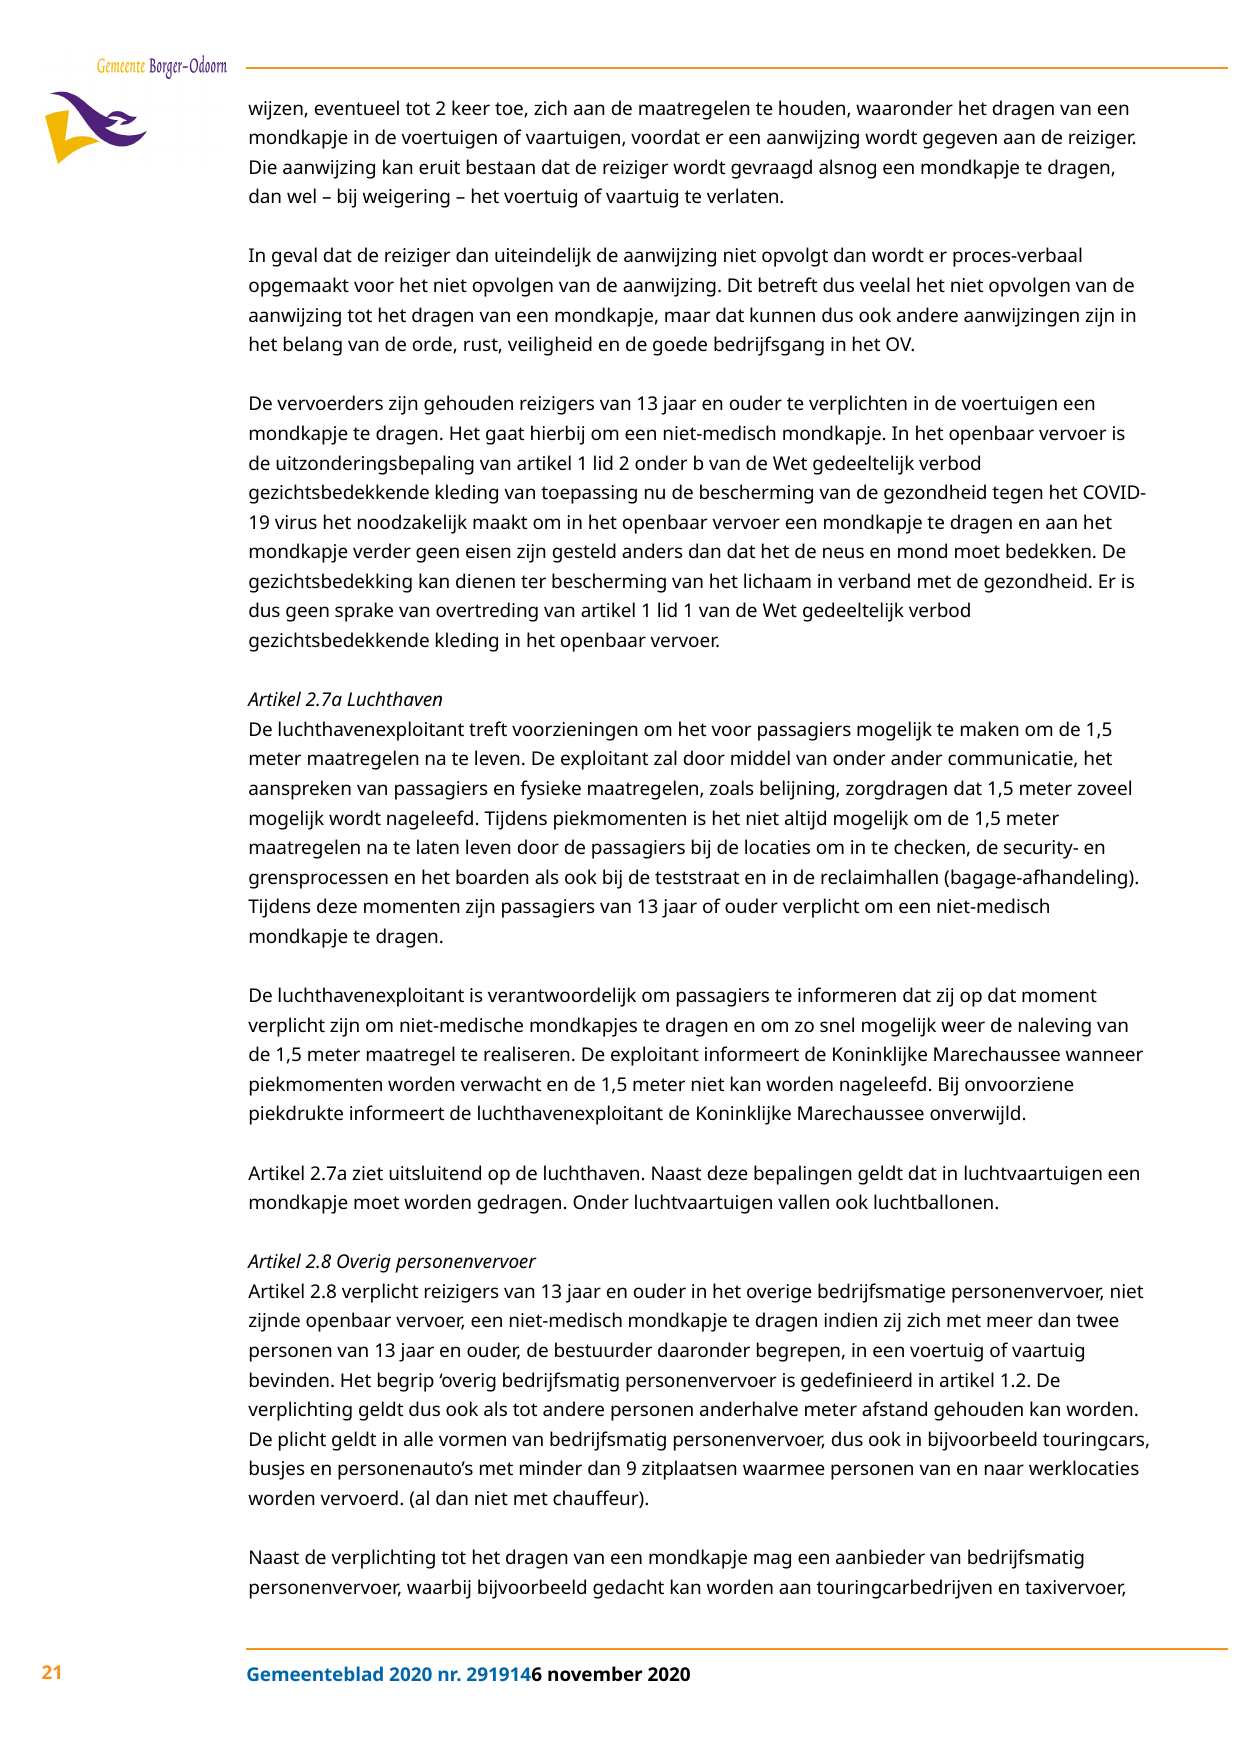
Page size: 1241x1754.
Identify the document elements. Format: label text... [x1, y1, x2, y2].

text Naast de verplichting tot het dragen van een mondkapje mag een aanbieder van bedrijfsmatig personenvervoer, waarbij bijvoorbeeld gedacht kan worden aan touringcarbedrijven en taxivervoer, [248, 1544, 1152, 1600]
text In geval dat de reiziger dan uiteindelijk de aanwijzing niet opvolgt dan wordt er proces-verbaal opgemaakt voor het niet opvolgen van de aanwijzing. Dit betreft dus veelal het niet opvolgen van de aanwijzing tot het dragen van een mondkapje, maar dat kunnen dus ook andere aanwijzingen zijn in het belang van de orde, rust, veiligheid en de goede bedrijfsgang in het OV. [248, 243, 1152, 357]
text wijzen, eventueel tot 2 keer toe, zich aan de maatregelen te houden, waaronder het dragen van een mondkapje in de voertuigen of vaartuigen, voordat er een aanwijzing wordt gegeven aan de reiziger. Die aanwijzing kan eruit bestaan dat de reiziger wordt gevraagd alsnog een mondkapje te dragen, dan wel – bij weigering – het voertuig of vaartuig te verlaten. [248, 95, 1152, 209]
text Artikel 2.7a ziet uitsluitend op de luchthaven. Naast deze bepalingen geldt dat in luchtvaartuigen een mondkapje moet worden gedragen. Onder luchtvaartuigen vallen ook luchtballonen. [248, 1160, 1152, 1215]
text Artikel 2.7a Luchthaven [248, 686, 1152, 712]
text Artikel 2.8 verplicht reizigers van 13 jaar en ouder in het overige bedrijfsmatige personenvervoer, niet zijnde openbaar vervoer, een niet-medisch mondkapje te dragen indien zij zich met meer dan twee personen van 13 jaar en ouder, de bestuurder daaronder begrepen, in een voertuig of vaartuig bevinden. Het begrip ‘overig bedrijfsmatig personenvervoer is gedefinieerd in artikel 1.2. De verplichting geldt dus ook als tot andere personen anderhalve meter afstand gehouden kan worden. De plicht geldt in alle vormen van bedrijfsmatig personenvervoer, dus ook in bijvoorbeeld touringcars, busjes en personenauto’s met minder dan 9 zitplaatsen waarmee personen van en naar werklocaties worden vervoerd. (al dan niet met chauffeur). [248, 1278, 1152, 1511]
text De luchthavenexploitant is verantwoordelijk om passagiers te informeren dat zij op dat moment verplicht zijn om niet-medische mondkapjes te dragen en om zo snel mogelijk weer de naleving van de 1,5 meter maatregel te realiseren. De exploitant informeert de Koninklijke Marechaussee wanneer piekmomenten worden verwacht en de 1,5 meter niet kan worden nageleefd. Bij onvoorziene piekdrukte informeert de luchthavenexploitant de Koninklijke Marechaussee onverwijld. [248, 982, 1152, 1126]
text De vervoerders zijn gehouden reizigers van 13 jaar en ouder te verplichten in de voertuigen een mondkapje te dragen. Het gaat hierbij om een niet-medisch mondkapje. In het openbaar vervoer is de uitzonderingsbepaling van artikel 1 lid 2 onder b van de Wet gedeeltelijk verbod gezichtsbedekkende kleding van toepassing nu de bescherming van de gezondheid tegen het COVID-19 virus het noodzakelijk maakt om in het openbaar vervoer een mondkapje te dragen en aan het mondkapje verder geen eisen zijn gesteld anders dan dat het de neus en mond moet bedekken. De gezichtsbedekking kan dienen ter bescherming van het lichaam in verband met de gezondheid. Er is dus geen sprake van overtreding van artikel 1 lid 1 van de Wet gedeeltelijk verbod gezichtsbedekkende kleding in het openbaar vervoer. [248, 391, 1152, 653]
text Artikel 2.8 Overig personenvervoer [248, 1248, 1152, 1274]
picture [41, 47, 231, 172]
text De luchthavenexploitant treft voorzieningen om het voor passagiers mogelijk te maken om de 1,5 meter maatregelen na te leven. De exploitant zal door middel van onder ander communicatie, het aanspreken van passagiers en fysieke maatregelen, zoals belijning, zorgdragen dat 1,5 meter zoveel mogelijk wordt nageleefd. Tijdens piekmomenten is het niet altijd mogelijk om de 1,5 meter maatregelen na te laten leven door de passagiers bij de locaties om in te checken, de security- en grensprocessen en het boarden als ook bij de teststraat en in de reclaimhallen (bagage-afhandeling). Tijdens deze momenten zijn passagiers van 13 jaar of ouder verplicht om een niet-medisch mondkapje te dragen. [248, 716, 1152, 949]
